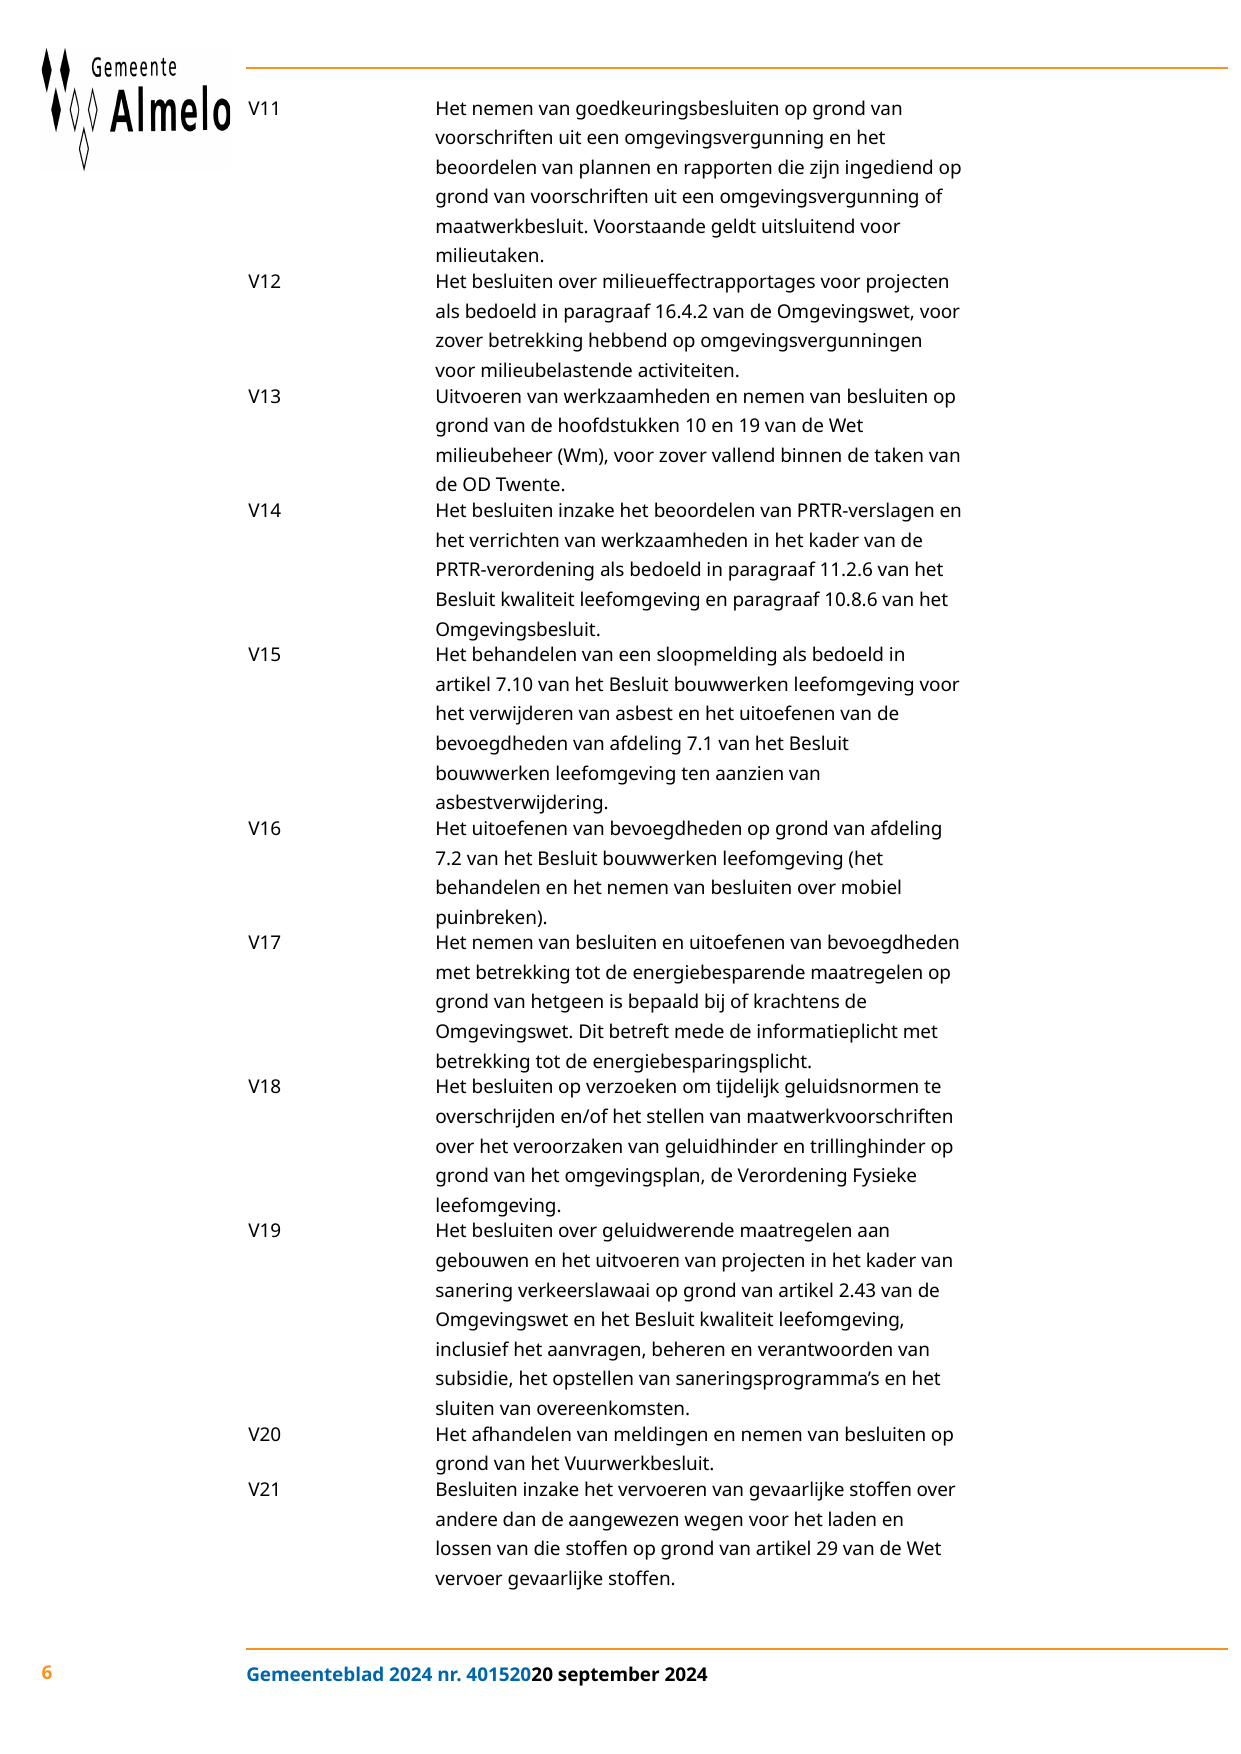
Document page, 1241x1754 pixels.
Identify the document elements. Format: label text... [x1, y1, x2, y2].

table_cell [964, 1421, 1152, 1476]
table_cell [964, 1074, 1152, 1218]
table_cell V15 [248, 641, 435, 815]
table_cell Het besluiten over geluidwerende maatregelen aan gebouwen en het uitvoeren van projecten in het kader van sanering verkeerslawaai op grond van artikel 2.43 van de Omgevingswet en het Besluit kwaliteit leefomgeving, inclusief het aanvragen, beheren en verantwoorden van subsidie, het opstellen van saneringsprogramma’s en het sluiten van overeenkomsten. [435, 1218, 964, 1421]
table_cell Het besluiten over milieueffectrapportages voor projecten als bedoeld in paragraaf 16.4.2 van de Omgevingswet, voor zover betrekking hebbend op omgevingsvergunningen voor milieubelastende activiteiten. [435, 269, 964, 383]
table_cell [964, 930, 1152, 1074]
table_cell V19 [248, 1218, 435, 1421]
table_cell [964, 1476, 1152, 1591]
table_cell [964, 383, 1152, 497]
table_cell V13 [248, 383, 435, 497]
table_cell V16 [248, 815, 435, 929]
table_cell Het uitoefenen van bevoegdheden op grond van afdeling 7.2 van het Besluit bouwwerken leefomgeving (het behandelen en het nemen van besluiten over mobiel puinbreken). [435, 815, 964, 929]
table_cell [964, 1218, 1152, 1421]
table_cell V20 [248, 1421, 435, 1476]
table_cell V11 [248, 95, 435, 268]
table_cell [964, 498, 1152, 641]
table_cell Het behandelen van een sloopmelding als bedoeld in artikel 7.10 van het Besluit bouwwerken leefomgeving voor het verwijderen van asbest en het uitoefenen van de bevoegdheden van afdeling 7.1 van het Besluit bouwwerken leefomgeving ten aanzien van asbestverwijdering. [435, 641, 964, 815]
picture [41, 47, 231, 172]
table_cell Het besluiten op verzoeken om tijdelijk geluidsnormen te overschrijden en/of het stellen van maatwerkvoorschriften over het veroorzaken van geluidhinder en trillinghinder op grond van het omgevingsplan, de Verordening Fysieke leefomgeving. [435, 1074, 964, 1218]
table_cell V21 [248, 1476, 435, 1591]
table_cell [964, 95, 1152, 268]
table_cell V12 [248, 269, 435, 383]
table_cell Het besluiten inzake het beoordelen van PRTR-verslagen en het verrichten van werkzaamheden in het kader van de PRTR-verordening als bedoeld in paragraaf 11.2.6 van het Besluit kwaliteit leefomgeving en paragraaf 10.8.6 van het Omgevingsbesluit. [435, 498, 964, 641]
table_cell [964, 269, 1152, 383]
table_cell [964, 641, 1152, 815]
table_cell Besluiten inzake het vervoeren van gevaarlijke stoffen over andere dan de aangewezen wegen voor het laden en lossen van die stoffen op grond van artikel 29 van de Wet vervoer gevaarlijke stoffen. [435, 1476, 964, 1591]
table_cell [964, 815, 1152, 929]
table_cell Het afhandelen van meldingen en nemen van besluiten op grond van het Vuurwerkbesluit. [435, 1421, 964, 1476]
table_cell V18 [248, 1074, 435, 1218]
table_cell Het nemen van goedkeuringsbesluiten op grond van voorschriften uit een omgevingsvergunning en het beoordelen van plannen en rapporten die zijn ingediend op grond van voorschriften uit een omgevingsvergunning of maatwerkbesluit. Voorstaande geldt uitsluitend voor milieutaken. [435, 95, 964, 268]
table_cell Het nemen van besluiten en uitoefenen van bevoegdheden met betrekking tot de energiebesparende maatregelen op grond van hetgeen is bepaald bij of krachtens de Omgevingswet. Dit betreft mede de informatieplicht met betrekking tot de energiebesparingsplicht. [435, 930, 964, 1074]
table_cell V14 [248, 498, 435, 641]
table_cell V17 [248, 930, 435, 1074]
table_cell Uitvoeren van werkzaamheden en nemen van besluiten op grond van de hoofdstukken 10 en 19 van de Wet milieubeheer (Wm), voor zover vallend binnen de taken van de OD Twente. [435, 383, 964, 497]
